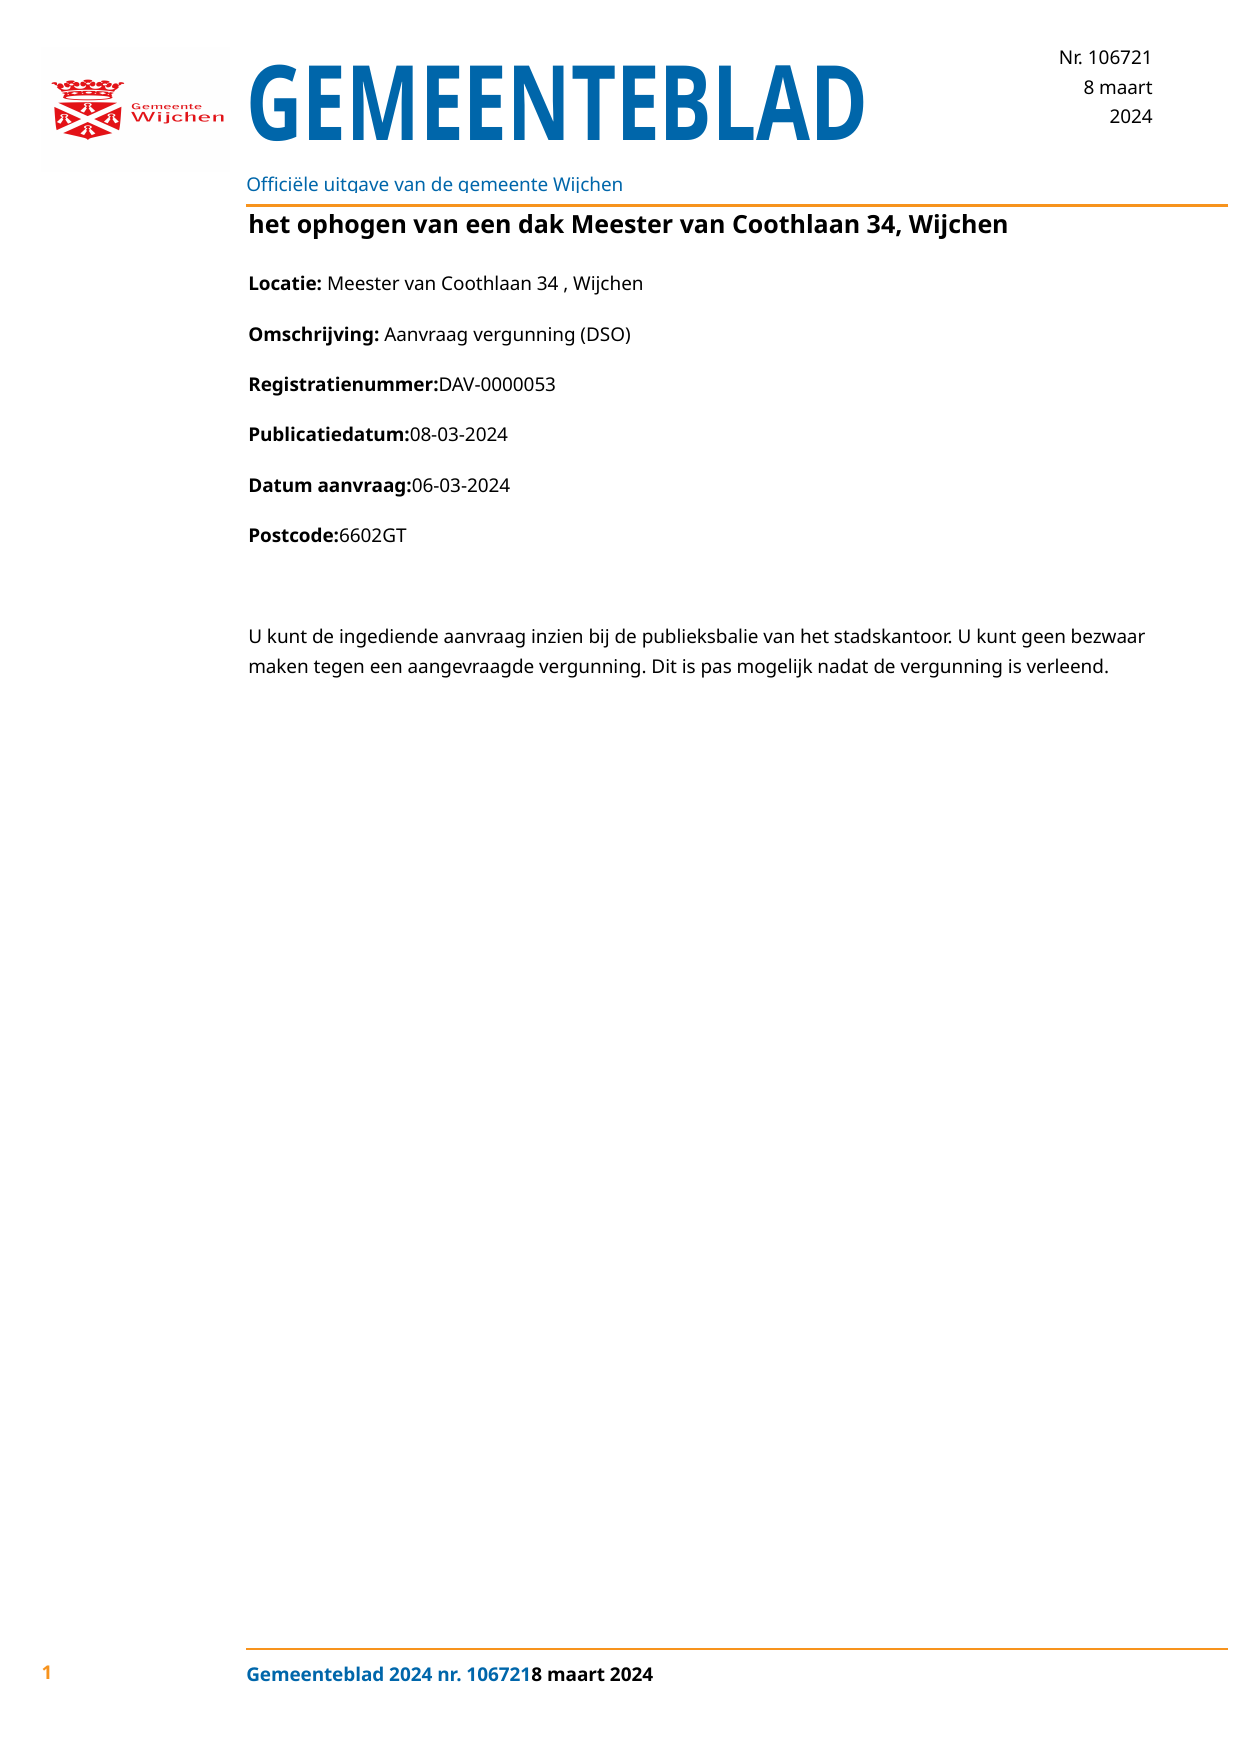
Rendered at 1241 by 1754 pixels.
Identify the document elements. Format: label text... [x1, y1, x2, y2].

text Datum aanvraag:06-03-2024 [248, 472, 1152, 498]
text Registratienummer:DAV-0000053 [248, 371, 1152, 397]
text Publicatiedatum:08-03-2024 [248, 422, 1152, 447]
text Locatie: Meester van Coothlaan 34 , Wijchen [248, 270, 1152, 296]
text het ophogen van een dak Meester van Coothlaan 34, Wijchen [248, 207, 1152, 241]
text Postcode:6602GT [248, 522, 1152, 548]
text Omschrijving: Aanvraag vergunning (DSO) [248, 321, 1152, 346]
text U kunt de ingediende aanvraag inzien bij de publieksbalie van het stadskantoor. U kunt geen bezwaar maken tegen een aangevraagde vergunning. Dit is pas mogelijk nadat de vergunning is verleend. [248, 623, 1152, 678]
picture [41, 47, 231, 172]
